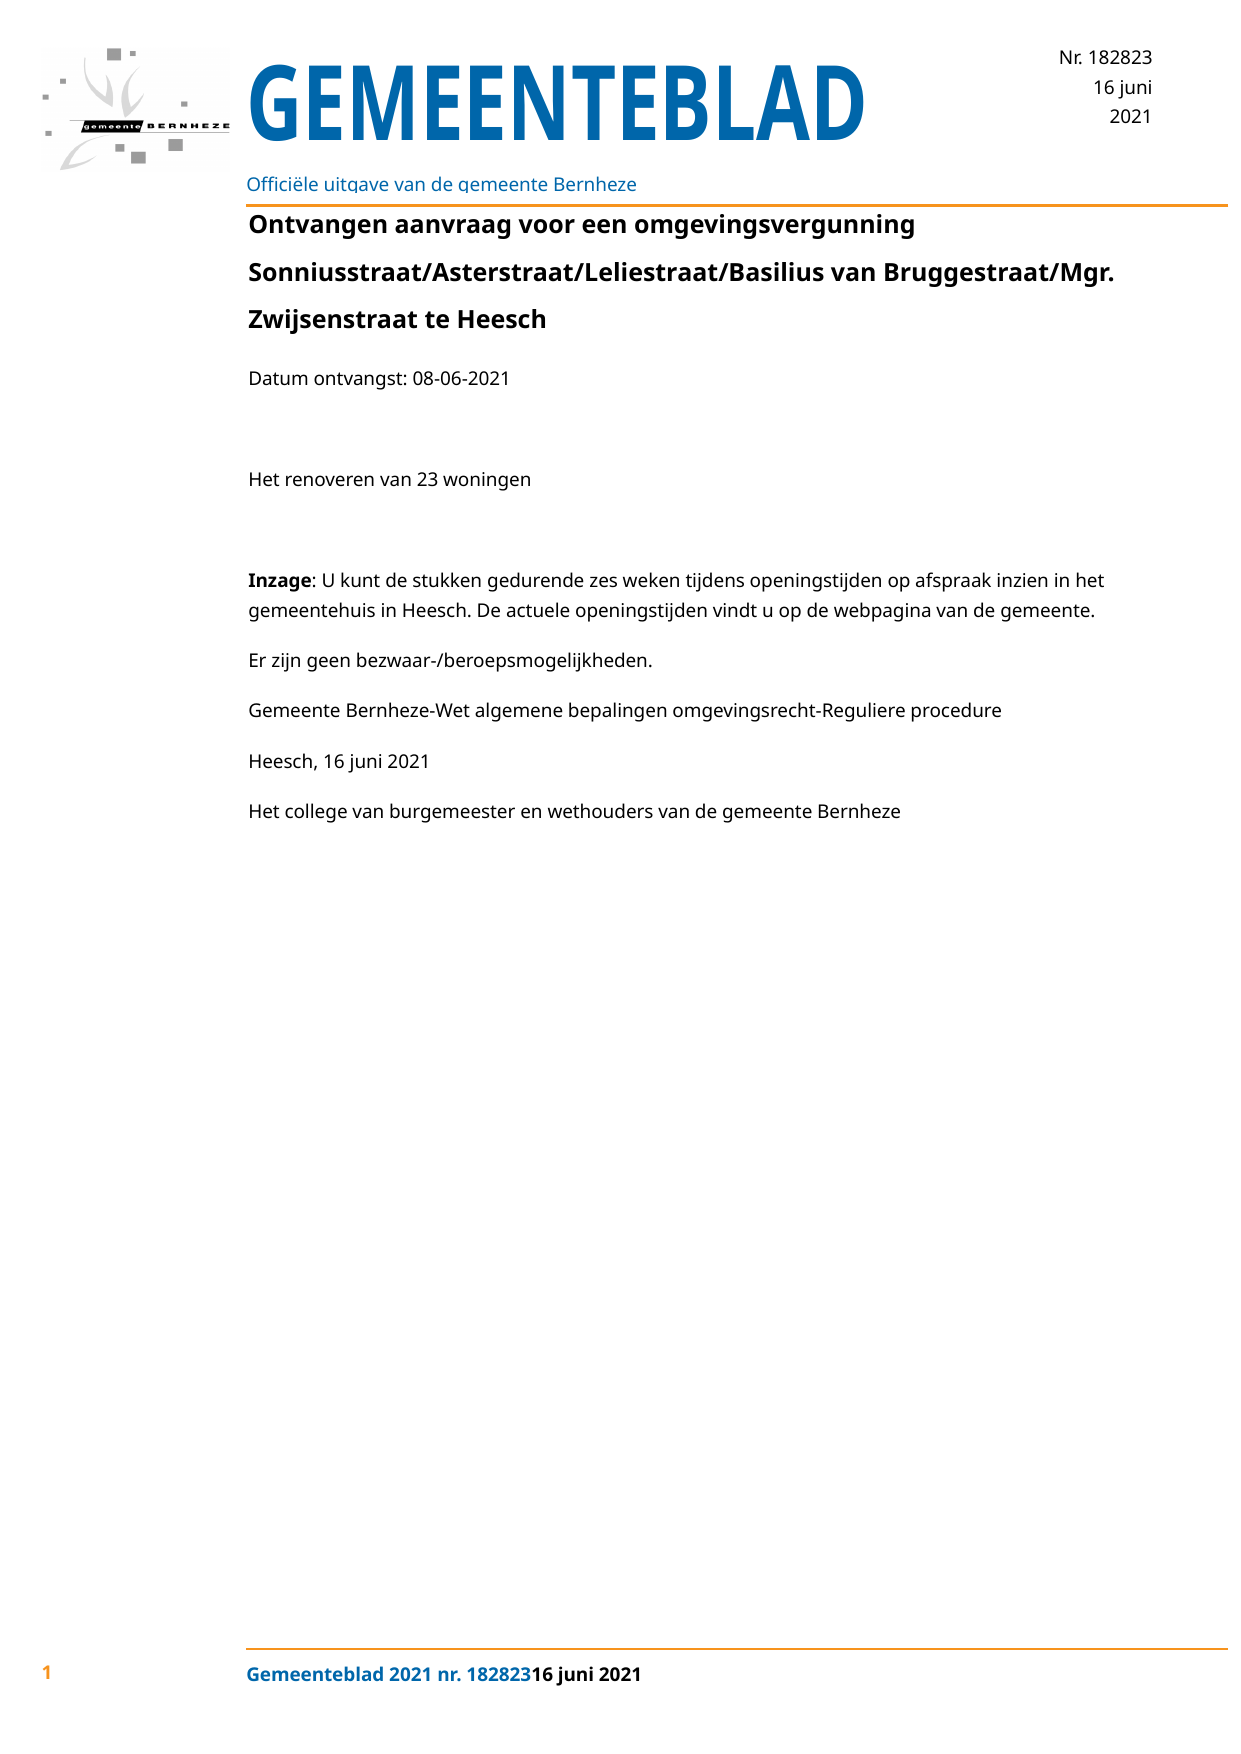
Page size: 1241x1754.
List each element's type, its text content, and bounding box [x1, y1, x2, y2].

text Gemeente Bernheze-Wet algemene bepalingen omgevingsrecht-Reguliere procedure [248, 698, 1152, 723]
text Inzage: U kunt de stukken gedurende zes weken tijdens openingstijden op afspraak inzien in het gemeentehuis in Heesch. De actuele openingstijden vindt u op de webpagina van de gemeente. [248, 567, 1152, 622]
text Heesch, 16 juni 2021 [248, 748, 1152, 774]
text Er zijn geen bezwaar-/beroepsmogelijkheden. [248, 647, 1152, 673]
picture [41, 47, 231, 172]
text Het college van burgemeester en wethouders van de gemeente Bernheze [248, 798, 1152, 824]
text Het renoveren van 23 woningen [248, 466, 1152, 492]
text Datum ontvangst: 08-06-2021 [248, 366, 1152, 391]
text Ontvangen aanvraag voor een omgevingsvergunning Sonniusstraat/Asterstraat/Leliestraat/Basilius van Bruggestraat/Mgr. Zwijsenstraat te Heesch [248, 207, 1152, 336]
